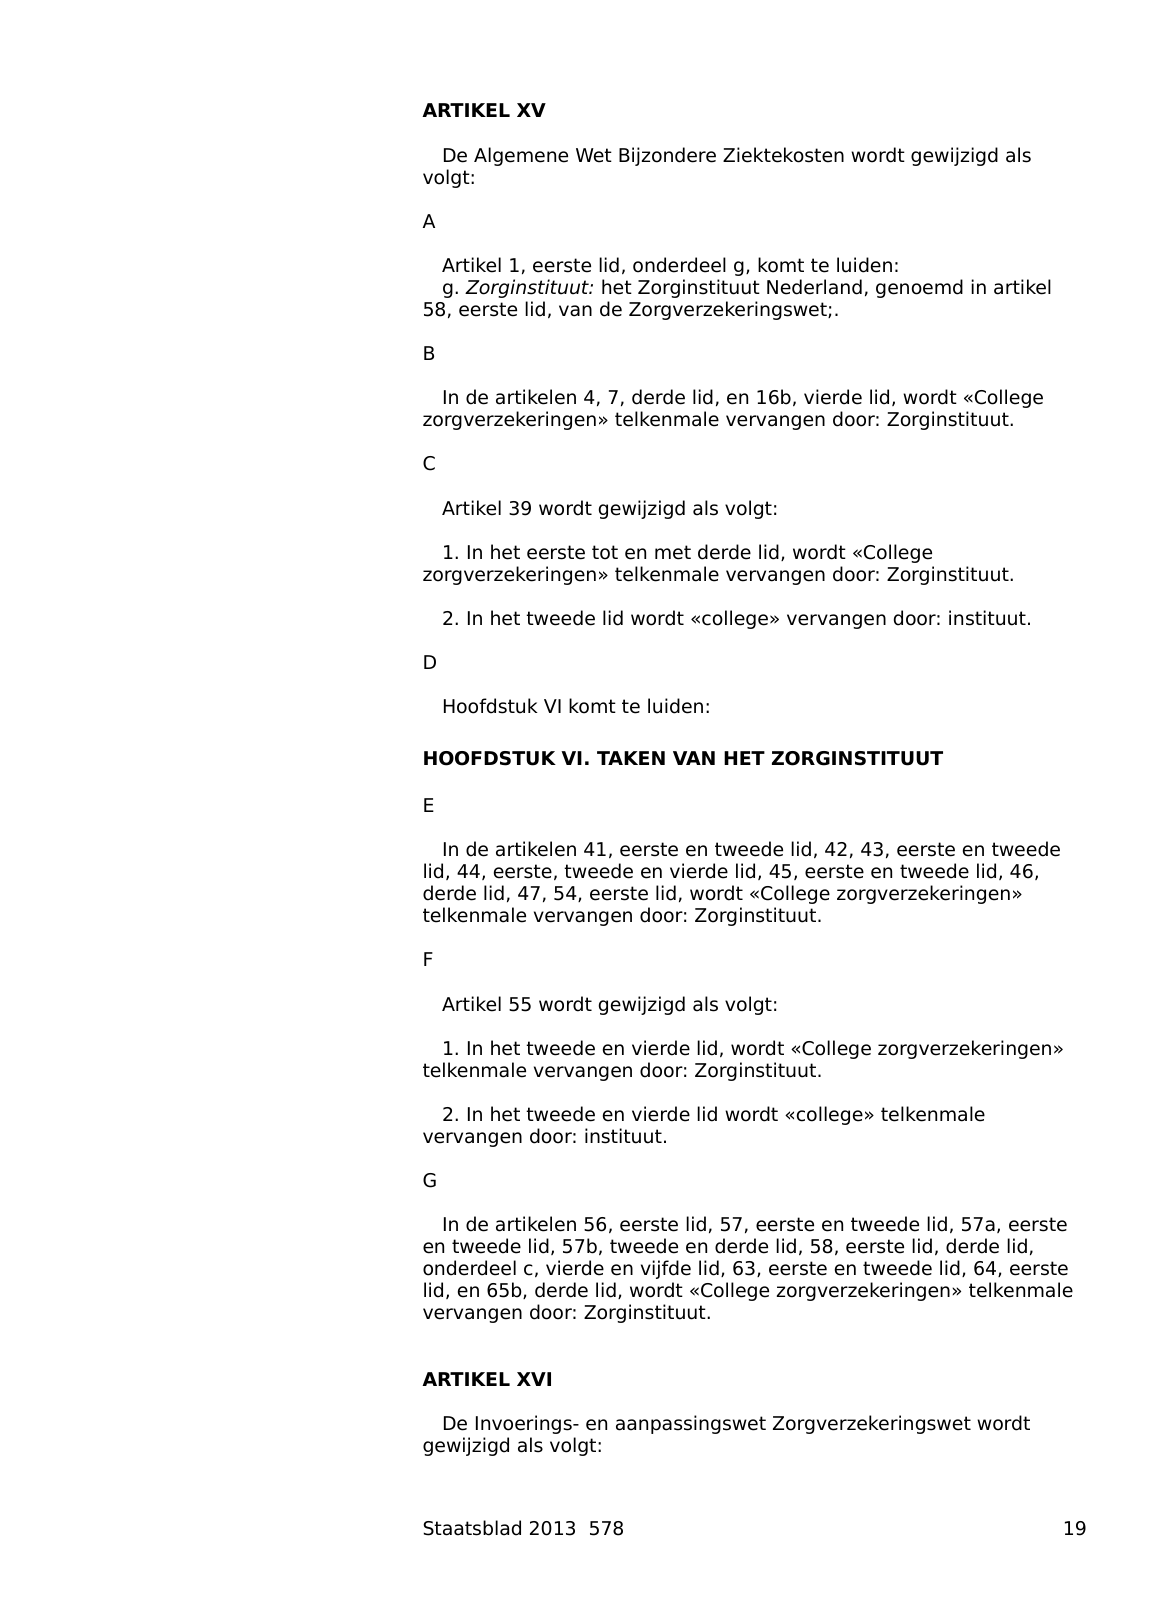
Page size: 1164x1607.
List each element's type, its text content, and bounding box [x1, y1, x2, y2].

text 2. In het tweede lid wordt «college» vervangen door: instituut. [422, 608, 1087, 630]
text De Algemene Wet Bijzondere Ziektekosten wordt gewijzigd als volgt: [422, 144, 1087, 188]
text C [422, 453, 1087, 475]
text Artikel 1, eerste lid, onderdeel g, komt te luiden: [422, 255, 1087, 277]
text D [422, 652, 1087, 674]
text g. Zorginstituut: het Zorginstituut Nederland, genoemd in artikel 58, eerste lid, van de Zorgverzekeringswet;. [422, 277, 1087, 321]
text Artikel 55 wordt gewijzigd als volgt: [422, 993, 1087, 1016]
text Hoofdstuk VI komt te luiden: [422, 696, 1087, 718]
text In de artikelen 4, 7, derde lid, en 16b, vierde lid, wordt «College zorgverzekeringen» telkenmale vervangen door: Zorginstituut. [422, 387, 1087, 431]
text F [422, 949, 1087, 971]
subtitle ARTIKEL XV [422, 100, 1087, 122]
text 1. In het tweede en vierde lid, wordt «College zorgverzekeringen» telkenmale vervangen door: Zorginstituut. [422, 1038, 1087, 1082]
text A [422, 211, 1087, 233]
text Artikel 39 wordt gewijzigd als volgt: [422, 497, 1087, 519]
subtitle HOOFDSTUK VI. TAKEN VAN HET ZORGINSTITUUT [422, 748, 1087, 770]
text In de artikelen 41, eerste en tweede lid, 42, 43, eerste en tweede lid, 44, eerste, tweede en vierde lid, 45, eerste en tweede lid, 46, derde lid, 47, 54, eerste lid, wordt «College zorgverzekeringen» telkenmale vervangen door: Zorginstituut. [422, 839, 1087, 927]
text E [422, 795, 1087, 817]
text 2. In het tweede en vierde lid wordt «college» telkenmale vervangen door: instituut. [422, 1104, 1087, 1148]
text B [422, 343, 1087, 365]
subtitle ARTIKEL XVI [422, 1368, 1087, 1390]
text De Invoerings- en aanpassingswet Zorgverzekeringswet wordt gewijzigd als volgt: [422, 1413, 1087, 1457]
text 1. In het eerste tot en met derde lid, wordt «College zorgverzekeringen» telkenmale vervangen door: Zorginstituut. [422, 542, 1087, 586]
text G [422, 1170, 1087, 1192]
text In de artikelen 56, eerste lid, 57, eerste en tweede lid, 57a, eerste en tweede lid, 57b, tweede en derde lid, 58, eerste lid, derde lid, onderdeel c, vierde en vijfde lid, 63, eerste en tweede lid, 64, eerste lid, en 65b, derde lid, wordt «College zorgverzekeringen» telkenmale vervangen door: Zorginstituut. [422, 1214, 1087, 1324]
